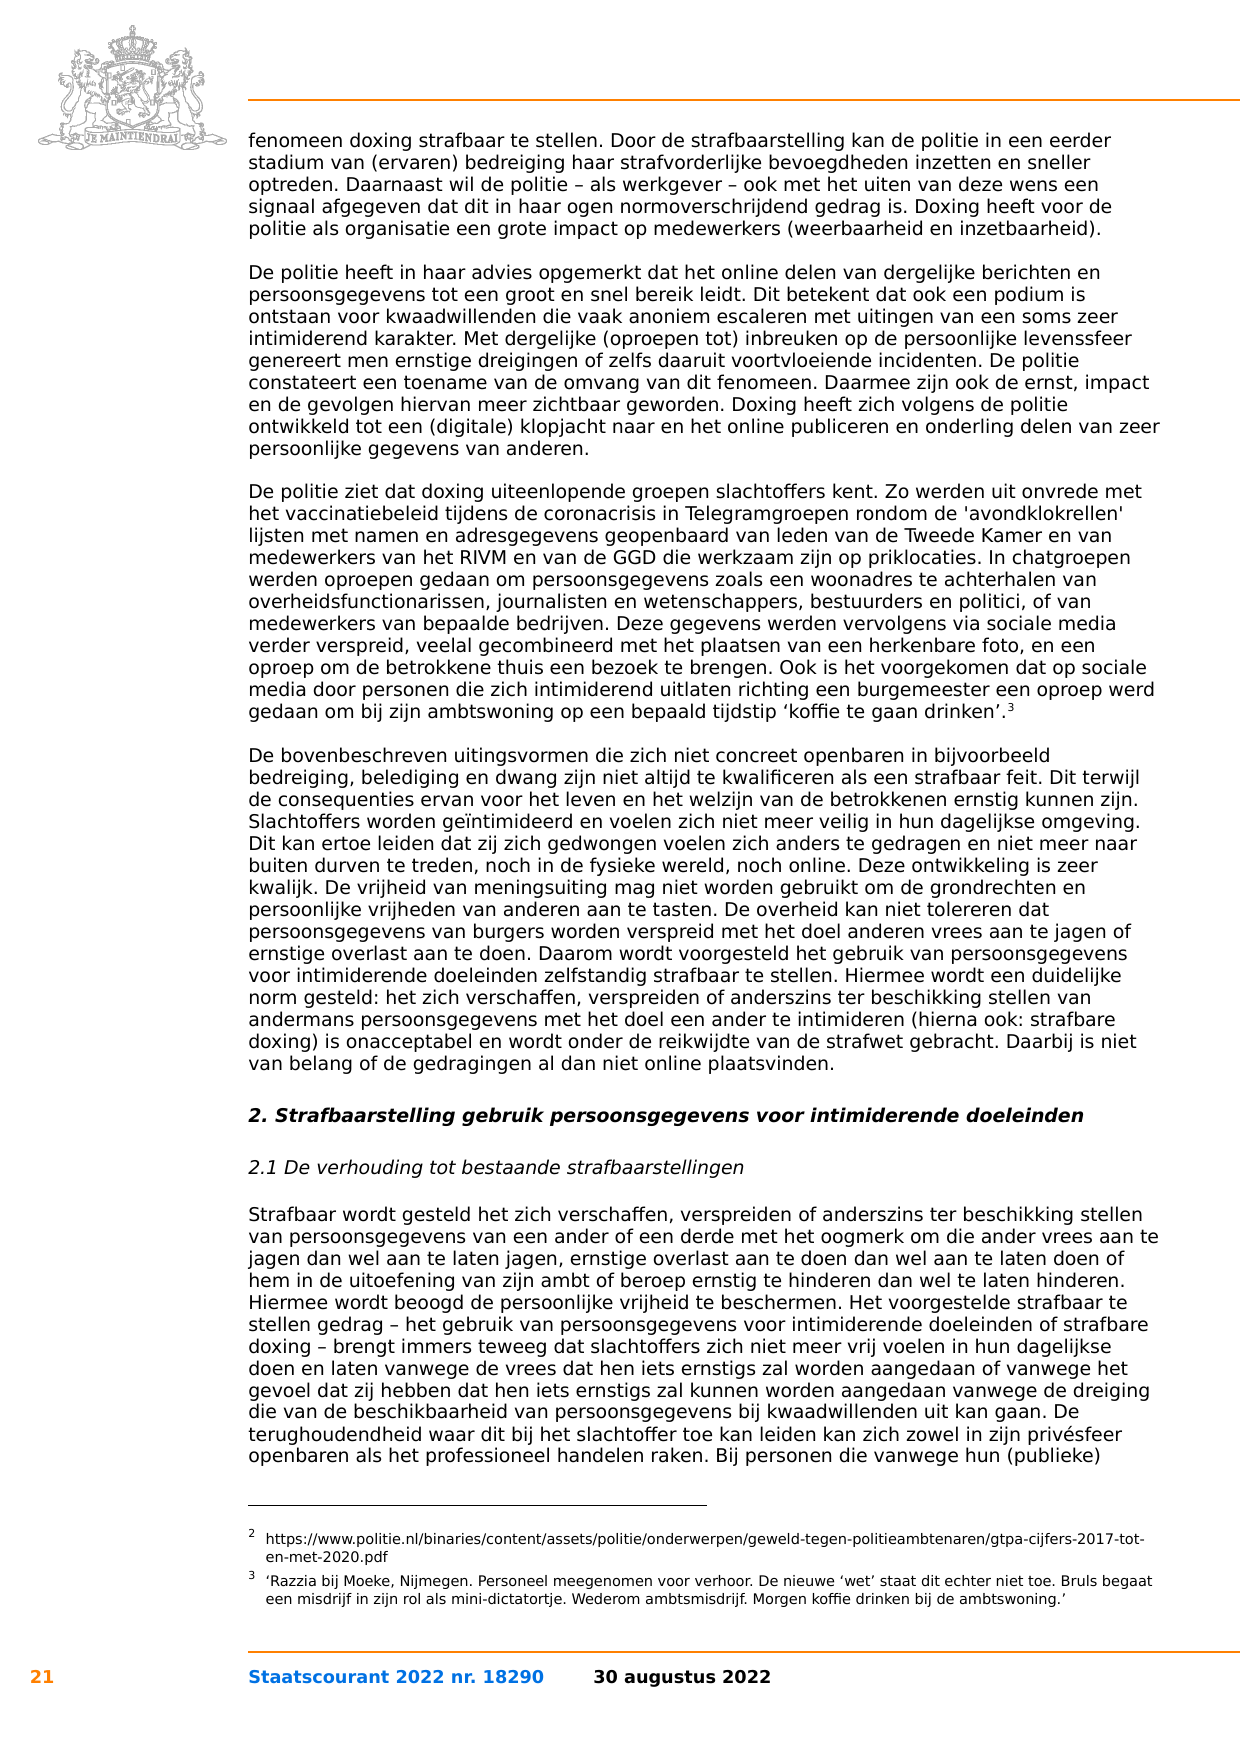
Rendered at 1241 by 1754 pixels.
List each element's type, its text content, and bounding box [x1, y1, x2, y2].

text https://www.politie.nl/binaries/content/assets/politie/onderwerpen/geweld-tegen-politieambtenaren/gtpa-cijfers-2017-tot-en-met-2020.pdf [248, 1527, 1163, 1566]
text Strafbaar wordt gesteld het zich verschaffen, verspreiden of anderszins ter beschikking stellen van persoonsgegevens van een ander of een derde met het oogmerk om die ander vrees aan te jagen dan wel aan te laten jagen, ernstige overlast aan te doen dan wel aan te laten doen of hem in de uitoefening van zijn ambt of beroep ernstig te hinderen dan wel te laten hinderen. Hiermee wordt beoogd de persoonlijke vrijheid te beschermen. Het voorgestelde strafbaar te stellen gedrag – het gebruik van persoonsgegevens voor intimiderende doeleinden of strafbare doxing – brengt immers teweeg dat slachtoffers zich niet meer vrij voelen in hun dagelijkse doen en laten vanwege de vrees dat hen iets ernstigs zal worden aangedaan of vanwege het gevoel dat zij hebben dat hen iets ernstigs zal kunnen worden aangedaan vanwege de dreiging die van de beschikbaarheid van persoonsgegevens bij kwaadwillenden uit kan gaan. De terughoudendheid waar dit bij het slachtoffer toe kan leiden kan zich zowel in zijn privésfeer openbaren als het professioneel handelen raken. Bij personen die vanwege hun (publieke) [248, 1204, 1163, 1467]
text ‘Razzia bij Moeke, Nijmegen. Personeel meegenomen voor verhoor. De nieuwe ‘wet’ staat dit echter niet toe. Bruls begaat een misdrijf in zijn rol als mini-dictatortje. Wederom ambtsmisdrijf. Morgen koffie drinken bij de ambtswoning.’ [248, 1569, 1163, 1608]
text De bovenbeschreven uitingsvormen die zich niet concreet openbaren in bijvoorbeeld bedreiging, belediging en dwang zijn niet altijd te kwalificeren als een strafbaar feit. Dit terwijl de consequenties ervan voor het leven en het welzijn van de betrokkenen ernstig kunnen zijn. Slachtoffers worden geïntimideerd en voelen zich niet meer veilig in hun dagelijkse omgeving. Dit kan ertoe leiden dat zij zich gedwongen voelen zich anders te gedragen en niet meer naar buiten durven te treden, noch in de fysieke wereld, noch online. Deze ontwikkeling is zeer kwalijk. De vrijheid van meningsuiting mag niet worden gebruikt om de grondrechten en persoonlijke vrijheden van anderen aan te tasten. De overheid kan niet tolereren dat persoonsgegevens van burgers worden verspreid met het doel anderen vrees aan te jagen of ernstige overlast aan te doen. Daarom wordt voorgesteld het gebruik van persoonsgegevens voor intimiderende doeleinden zelfstandig strafbaar te stellen. Hiermee wordt een duidelijke norm gesteld: het zich verschaffen, verspreiden of anderszins ter beschikking stellen van andermans persoonsgegevens met het doel een ander te intimideren (hierna ook: strafbare doxing) is onacceptabel en wordt onder de reikwijdte van de strafwet gebracht. Daarbij is niet van belang of de gedragingen al dan niet online plaatsvinden. [248, 745, 1163, 1075]
subtitle 2. Strafbaarstelling gebruik persoonsgegevens voor intimiderende doeleinden [248, 1105, 1163, 1127]
picture [38, 25, 227, 150]
subtitle 2.1 De verhouding tot bestaande strafbaarstellingen [248, 1157, 1163, 1179]
text fenomeen doxing strafbaar te stellen. Door de strafbaarstelling kan de politie in een eerder stadium van (ervaren) bedreiging haar strafvorderlijke bevoegdheden inzetten en sneller optreden. Daarnaast wil de politie – als werkgever – ook met het uiten van deze wens een signaal afgegeven dat dit in haar ogen normoverschrijdend gedrag is. Doxing heeft voor de politie als organisatie een grote impact op medewerkers (weerbaarheid en inzetbaarheid). [248, 130, 1163, 240]
text De politie ziet dat doxing uiteenlopende groepen slachtoffers kent. Zo werden uit onvrede met het vaccinatiebeleid tijdens de coronacrisis in Telegramgroepen rondom de 'avondklokrellen' lijsten met namen en adresgegevens geopenbaard van leden van de Tweede Kamer en van medewerkers van het RIVM en van de GGD die werkzaam zijn op priklocaties. In chatgroepen werden oproepen gedaan om persoonsgegevens zoals een woonadres te achterhalen van overheidsfunctionarissen, journalisten en wetenschappers, bestuurders en politici, of van medewerkers van bepaalde bedrijven. Deze gegevens werden vervolgens via sociale media verder verspreid, veelal gecombineerd met het plaatsen van een herkenbare foto, en een oproep om de betrokkene thuis een bezoek te brengen. Ook is het voorgekomen dat op sociale media door personen die zich intimiderend uitlaten richting een burgemeester een oproep werd gedaan om bij zijn ambtswoning op een bepaald tijdstip ‘koffie te gaan drinken’. [248, 481, 1163, 723]
text De politie heeft in haar advies opgemerkt dat het online delen van dergelijke berichten en persoonsgegevens tot een groot en snel bereik leidt. Dit betekent dat ook een podium is ontstaan voor kwaadwillenden die vaak anoniem escaleren met uitingen van een soms zeer intimiderend karakter. Met dergelijke (oproepen tot) inbreuken op de persoonlijke levenssfeer genereert men ernstige dreigingen of zelfs daaruit voortvloeiende incidenten. De politie constateert een toename van de omvang van dit fenomeen. Daarmee zijn ook de ernst, impact en de gevolgen hiervan meer zichtbaar geworden. Doxing heeft zich volgens de politie ontwikkeld tot een (digitale) klopjacht naar en het online publiceren en onderling delen van zeer persoonlijke gegevens van anderen. [248, 262, 1163, 459]
